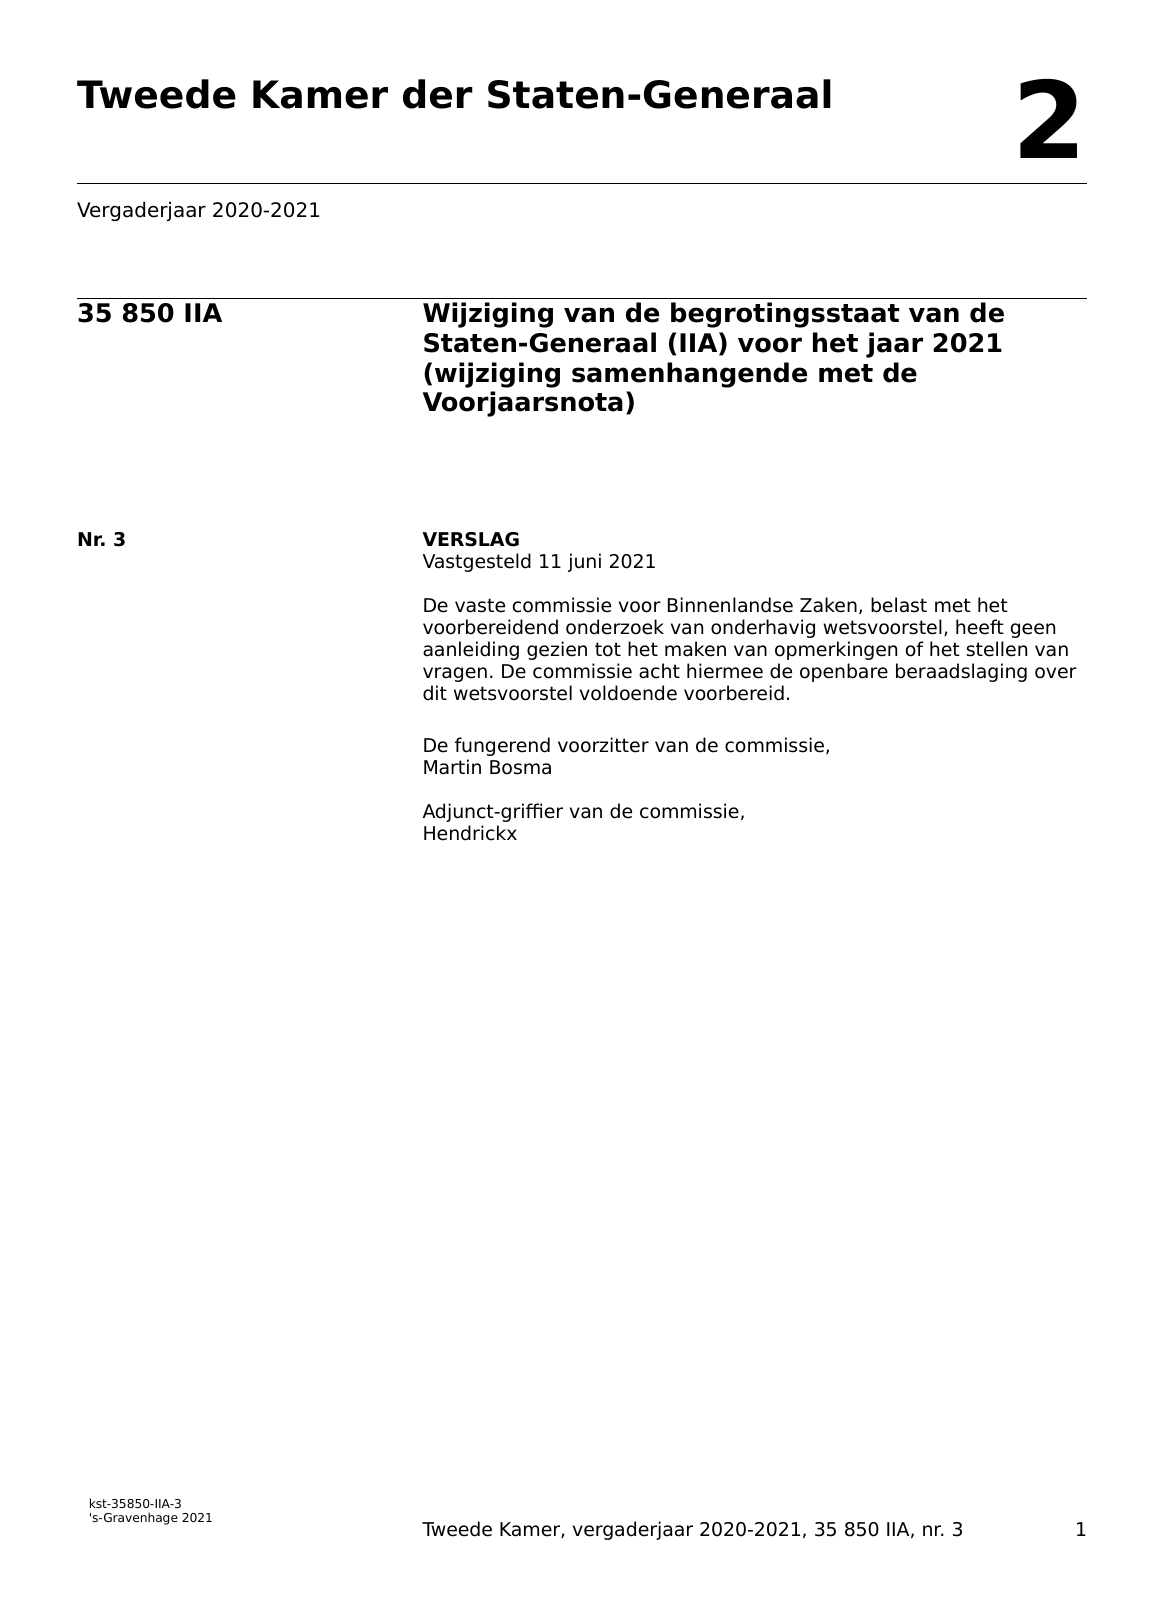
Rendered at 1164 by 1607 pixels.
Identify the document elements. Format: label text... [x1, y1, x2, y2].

text 's-Gravenhage 2021 [88, 1511, 323, 1525]
table_header Tweede Kamer der Staten-Generaal [77, 59, 886, 183]
subtitle Nr. 3 VERSLAG [77, 529, 1087, 551]
text De fungerend voorzitter van de commissie, Martin Bosma [422, 735, 1087, 779]
text De vaste commissie voor Binnenlandse Zaken, belast met het voorbereidend onderzoek van onderhavig wetsvoorstel, heeft geen aanleiding gezien tot het maken van opmerkingen of het stellen van vragen. De commissie acht hiermee de openbare beraadslaging over dit wetsvoorstel voldoende voorbereid. [422, 595, 1087, 705]
subtitle 35 850 IIA Wijziging van de begrotingsstaat van de Staten-Generaal (IIA) voor het jaar 2021 (wijziging samenhangende met de Voorjaarsnota) [77, 299, 1087, 418]
text Vastgesteld 11 juni 2021 [422, 551, 1087, 573]
text Adjunct-griffier van de commissie, Hendrickx [422, 801, 1087, 845]
table_header 2 [886, 59, 1087, 183]
text kst-35850-IIA-3 [88, 1497, 323, 1511]
table_cell Vergaderjaar 2020-2021 [77, 184, 1087, 298]
